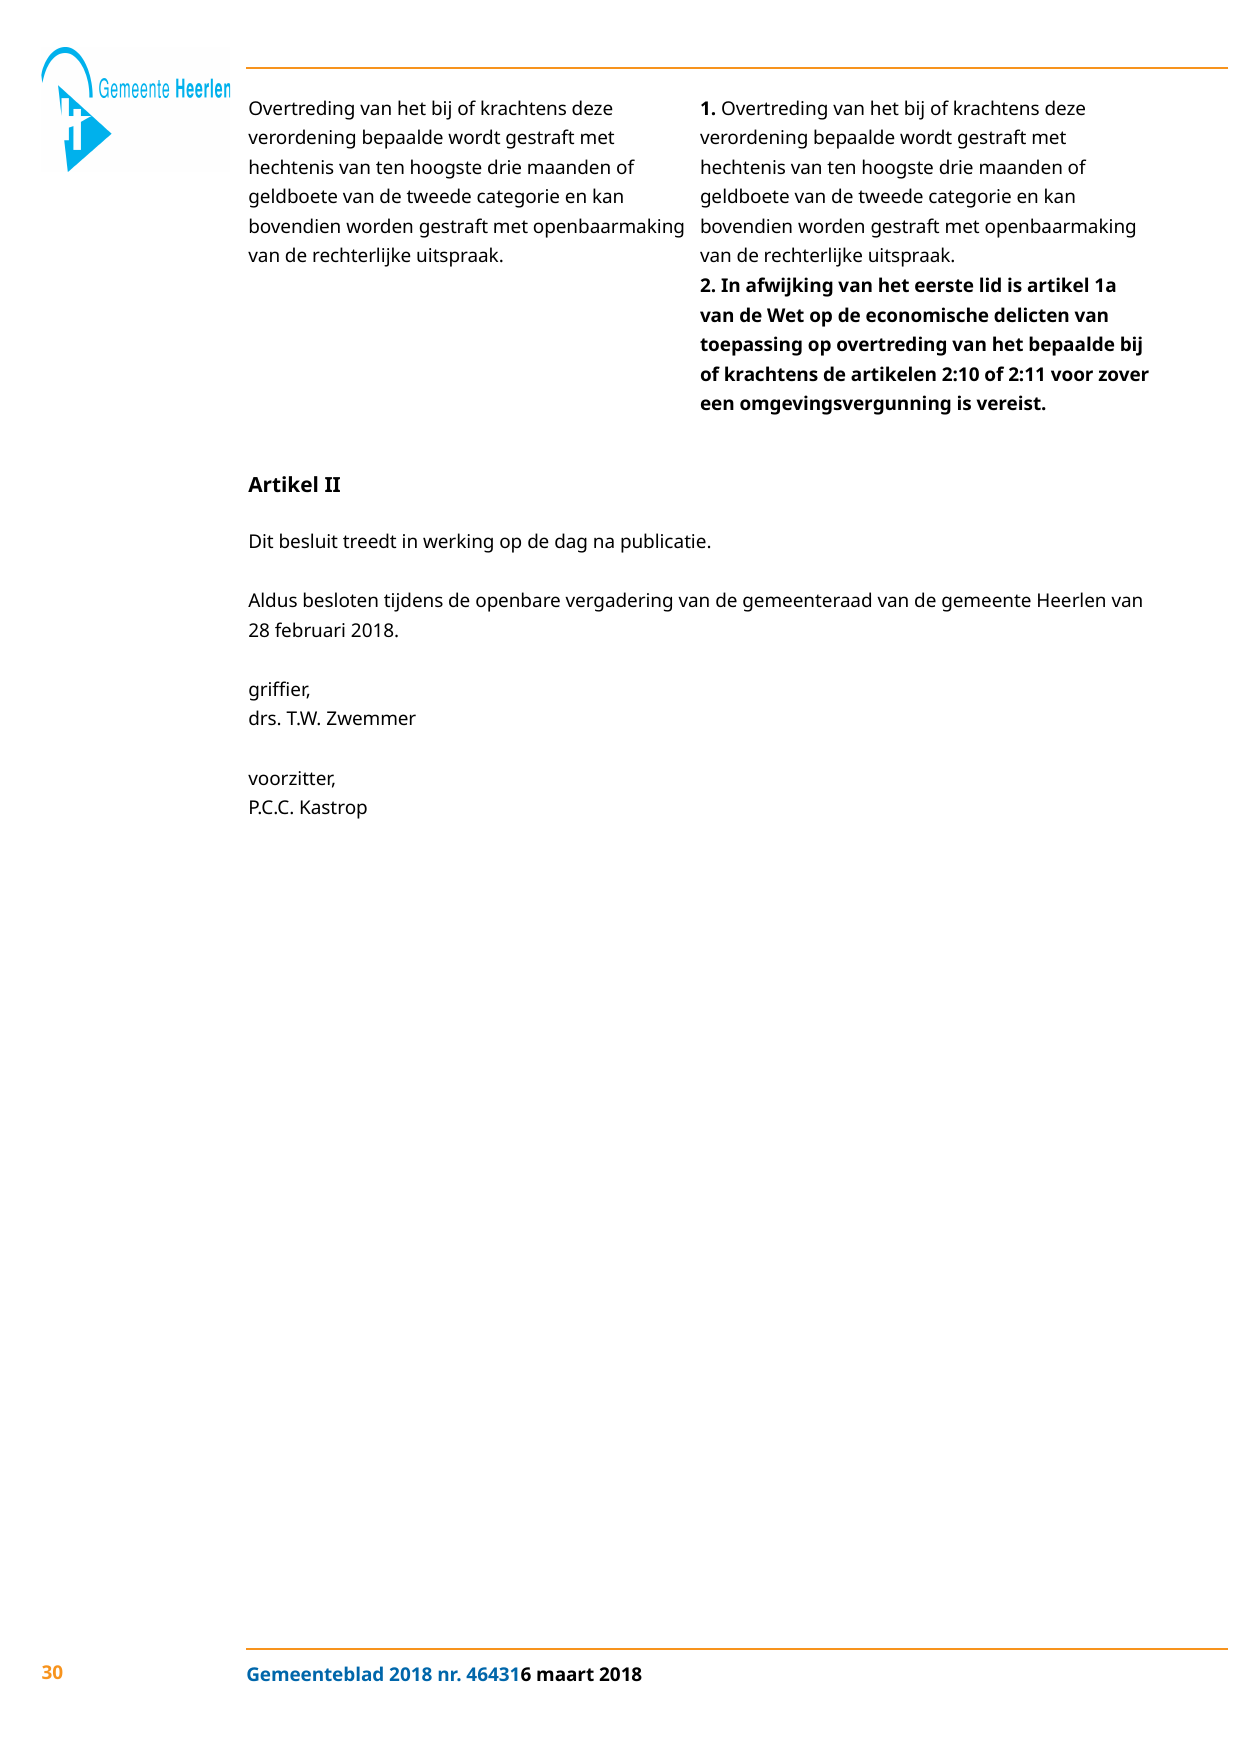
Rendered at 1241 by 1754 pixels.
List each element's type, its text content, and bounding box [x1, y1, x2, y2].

text Artikel II [248, 470, 1152, 498]
text Aldus besloten tijdens de openbare vergadering van de gemeenteraad van de gemeente Heerlen van 28 februari 2018. [248, 587, 1152, 642]
text griffier, [248, 676, 1152, 702]
picture [41, 47, 231, 172]
table_header Overtreding van het bij of krachtens deze verordening bepaalde wordt gestraft met hechtenis van ten hoogste drie maanden of geldboete van de tweede categorie en kan bovendien worden gestraft met openbaarmaking van de rechterlijke uitspraak. [248, 95, 700, 416]
picture [41, 47, 58, 70]
text drs. T.W. Zwemmer [248, 706, 1152, 731]
text Dit besluit treedt in werking op de dag na publicatie. [248, 528, 1152, 554]
text voorzitter, [248, 765, 1152, 790]
table_header 1. Overtreding van het bij of krachtens deze verordening bepaalde wordt gestraft met hechtenis van ten hoogste drie maanden of geldboete van de tweede categorie en kan bovendien worden gestraft met openbaarmaking van de rechterlijke uitspraak. 2. In afwijking van het eerste lid is artikel 1a van de Wet op de economische delicten van toepassing op overtreding van het bepaalde bij of krachtens de artikelen 2:10 of 2:11 voor zover een omgevingsvergunning is vereist. [700, 95, 1152, 416]
text P.C.C. Kastrop [248, 794, 1152, 820]
